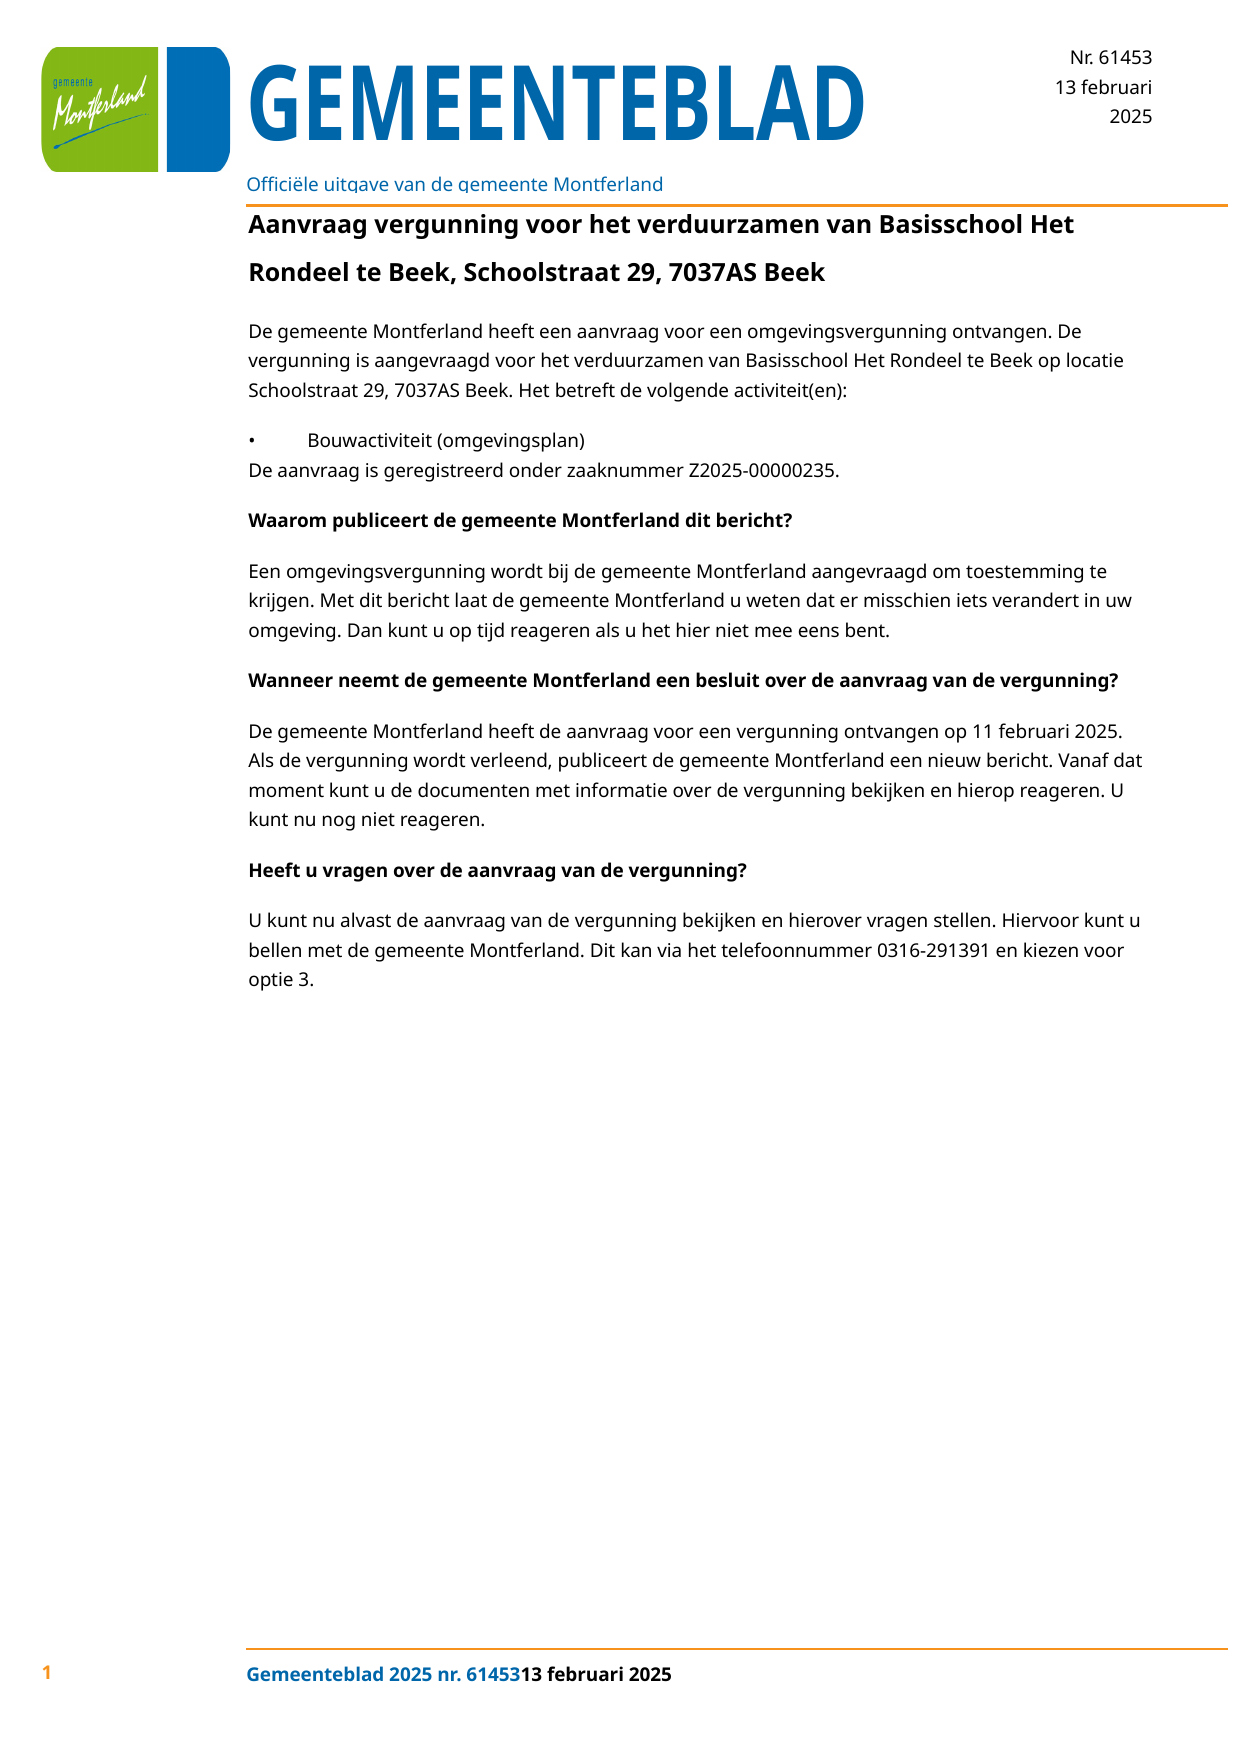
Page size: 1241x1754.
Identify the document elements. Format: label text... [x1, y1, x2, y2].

text Heeft u vragen over de aanvraag van de vergunning? [248, 857, 1152, 883]
text Waarom publiceert de gemeente Montferland dit bericht? [248, 507, 1152, 533]
text De gemeente Montferland heeft een aanvraag voor een omgevingsvergunning ontvangen. De vergunning is aangevraagd voor het verduurzamen van Basisschool Het Rondeel te Beek op locatie Schoolstraat 29, 7037AS Beek. Het betreft de volgende activiteit(en): [248, 318, 1152, 403]
text Wanneer neemt de gemeente Montferland een besluit over de aanvraag van de vergunning? [248, 667, 1152, 693]
text De gemeente Montferland heeft de aanvraag voor een vergunning ontvangen op 11 februari 2025. Als de vergunning wordt verleend, publiceert de gemeente Montferland een nieuw bericht. Vanaf dat moment kunt u de documenten met informatie over de vergunning bekijken en hierop reageren. U kunt nu nog niet reageren. [248, 718, 1152, 832]
text Aanvraag vergunning voor het verduurzamen van Basisschool Het Rondeel te Beek, Schoolstraat 29, 7037AS Beek [248, 207, 1152, 288]
list Bouwactiviteit (omgevingsplan) [248, 427, 1152, 453]
text Een omgevingsvergunning wordt bij de gemeente Montferland aangevraagd om toestemming te krijgen. Met dit bericht laat de gemeente Montferland u weten dat er misschien iets verandert in uw omgeving. Dan kunt u op tijd reageren als u het hier niet mee eens bent. [248, 558, 1152, 643]
text U kunt nu alvast de aanvraag van de vergunning bekijken en hierover vragen stellen. Hiervoor kunt u bellen met de gemeente Montferland. Dit kan via het telefoonnummer 0316-291391 en kiezen voor optie 3. [248, 907, 1152, 992]
picture [41, 47, 231, 172]
text De aanvraag is geregistreerd onder zaaknummer Z2025-00000235. [248, 457, 1152, 483]
